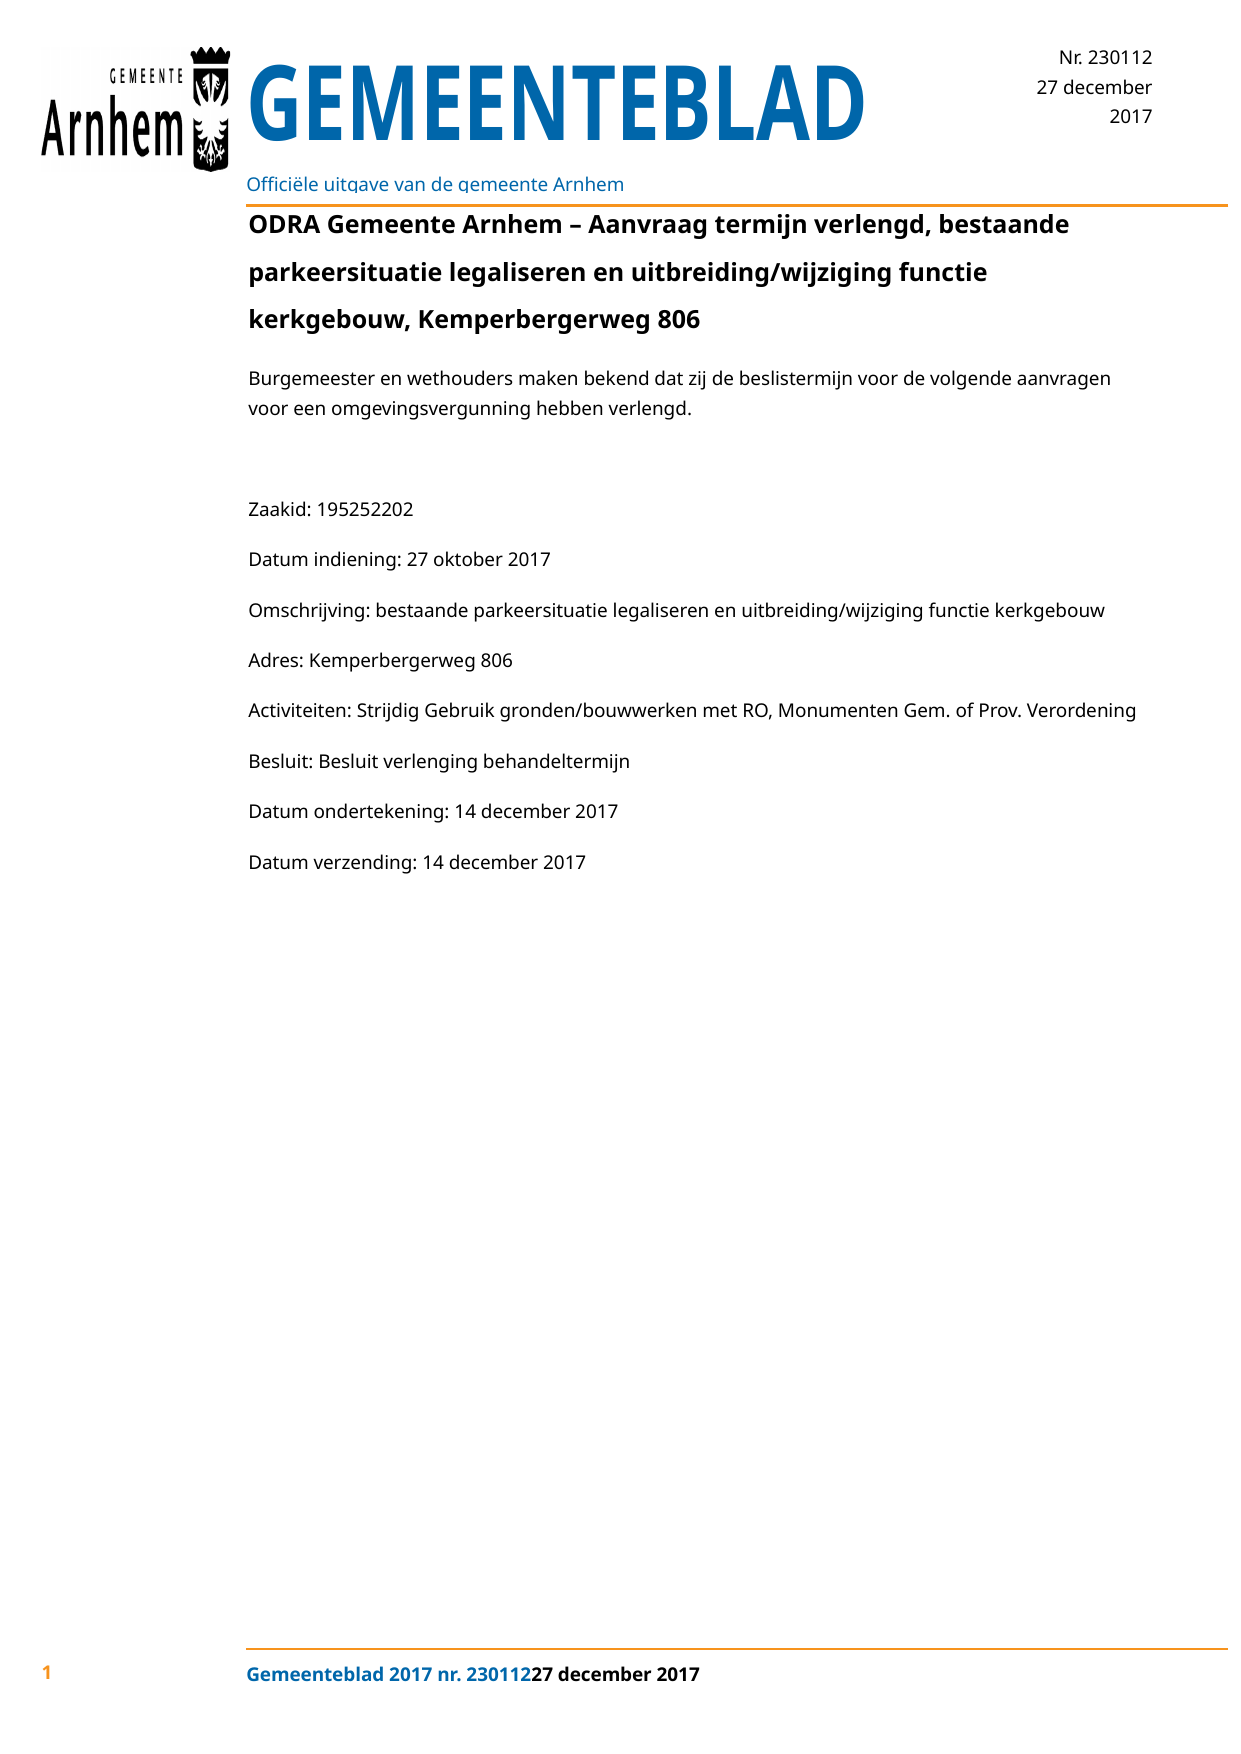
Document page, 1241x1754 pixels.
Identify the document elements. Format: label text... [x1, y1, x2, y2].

text Adres: Kemperbergerweg 806 [248, 647, 1152, 673]
text Datum verzending: 14 december 2017 [248, 849, 1152, 874]
text Datum indiening: 27 oktober 2017 [248, 546, 1152, 572]
text Omschrijving: bestaande parkeersituatie legaliseren en uitbreiding/wijziging functie kerkgebouw [248, 597, 1152, 622]
text Besluit: Besluit verlenging behandeltermijn [248, 748, 1152, 774]
text ODRA Gemeente Arnhem – Aanvraag termijn verlengd, bestaande parkeersituatie legaliseren en uitbreiding/wijziging functie kerkgebouw, Kemperbergerweg 806 [248, 207, 1152, 336]
text Burgemeester en wethouders maken bekend dat zij de beslistermijn voor de volgende aanvragen voor een omgevingsvergunning hebben verlengd. [248, 366, 1152, 421]
picture [41, 47, 231, 172]
text Activiteiten: Strijdig Gebruik gronden/bouwwerken met RO, Monumenten Gem. of Prov. Verordening [248, 698, 1152, 723]
text Zaakid: 195252202 [248, 496, 1152, 522]
text Datum ondertekening: 14 december 2017 [248, 798, 1152, 824]
